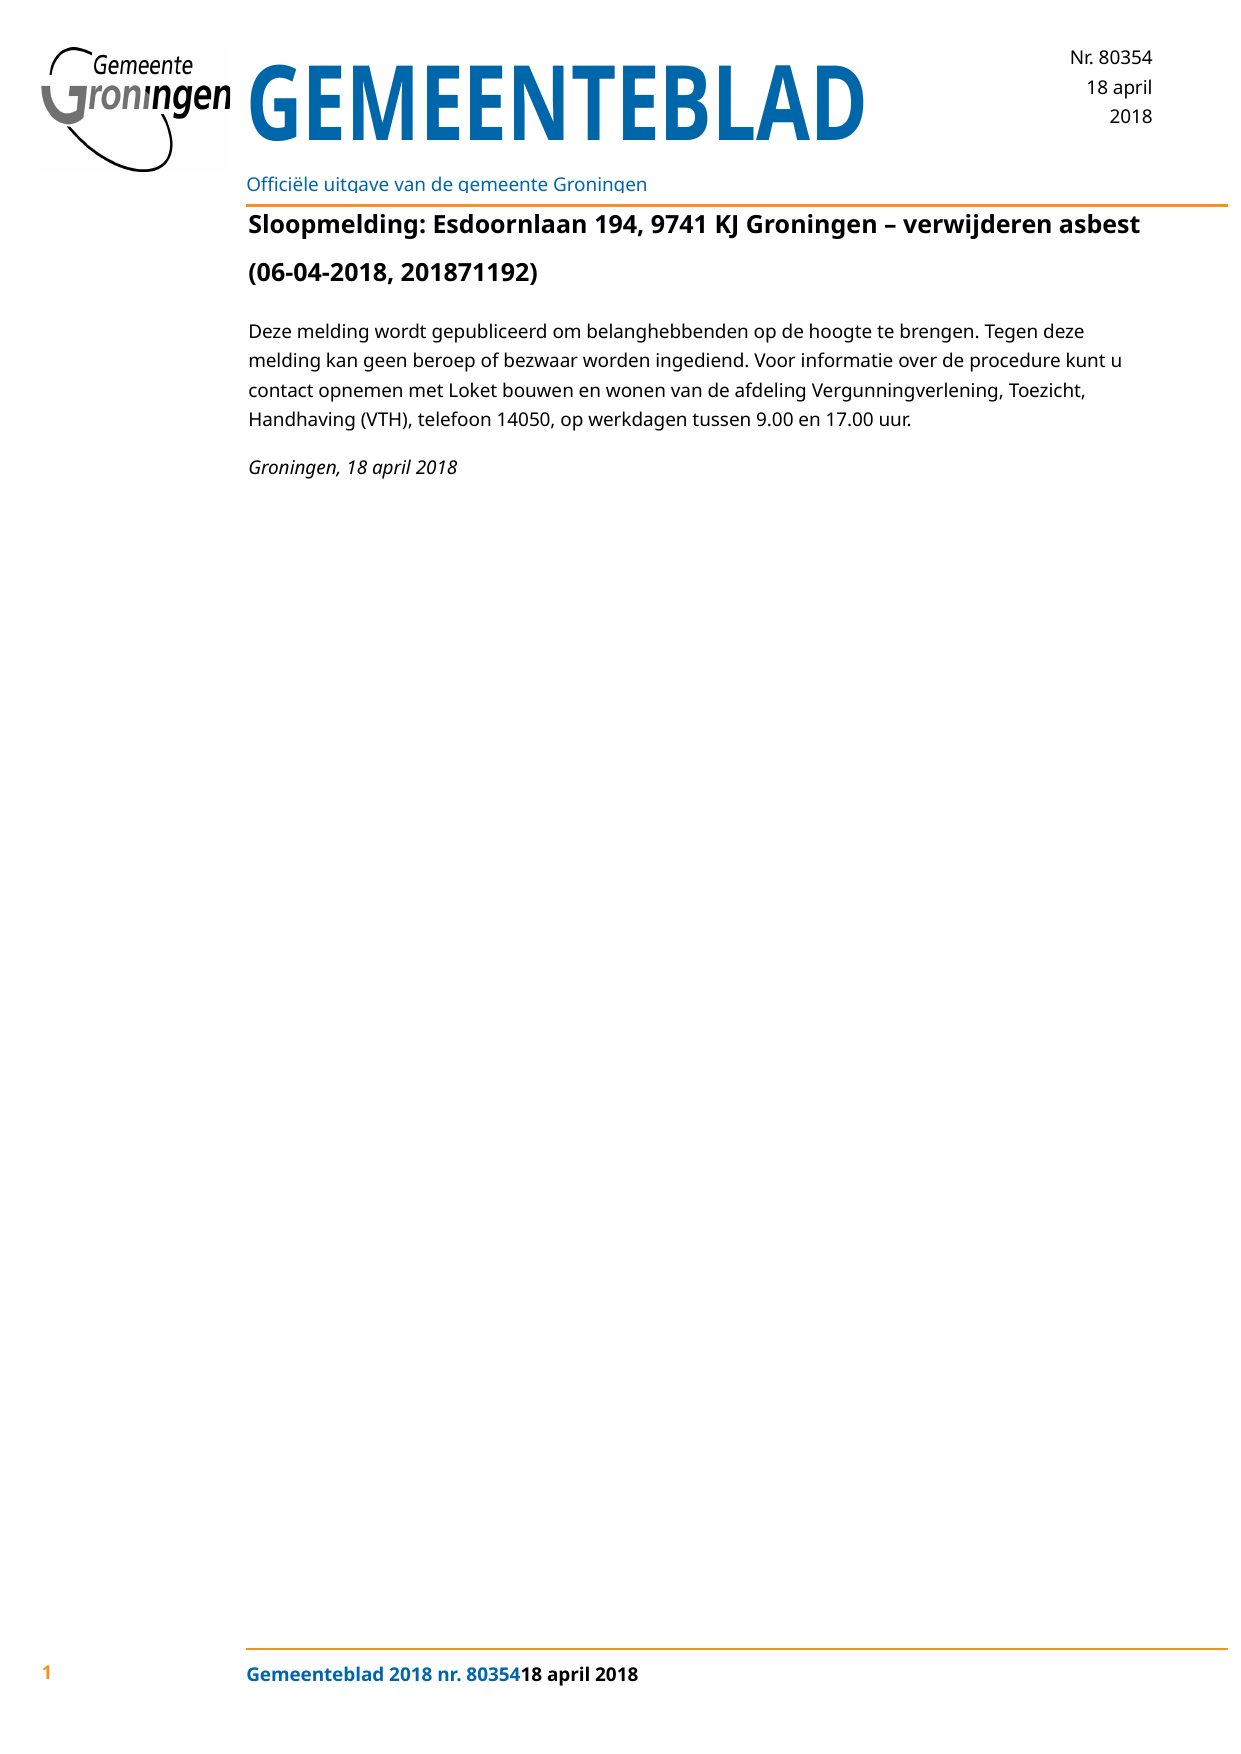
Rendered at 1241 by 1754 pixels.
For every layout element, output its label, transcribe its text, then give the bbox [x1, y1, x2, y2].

picture [41, 47, 231, 172]
text Deze melding wordt gepubliceerd om belanghebbenden op de hoogte te brengen. Tegen deze melding kan geen beroep of bezwaar worden ingediend. Voor informatie over de procedure kunt u contact opnemen met Loket bouwen en wonen van de afdeling Vergunningverlening, Toezicht, Handhaving (VTH), telefoon 14050, op werkdagen tussen 9.00 en 17.00 uur. [248, 318, 1152, 432]
text Sloopmelding: Esdoornlaan 194, 9741 KJ Groningen – verwijderen asbest (06-04-2018, 201871192) [248, 207, 1152, 288]
text Groningen, 18 april 2018 [248, 454, 1152, 480]
